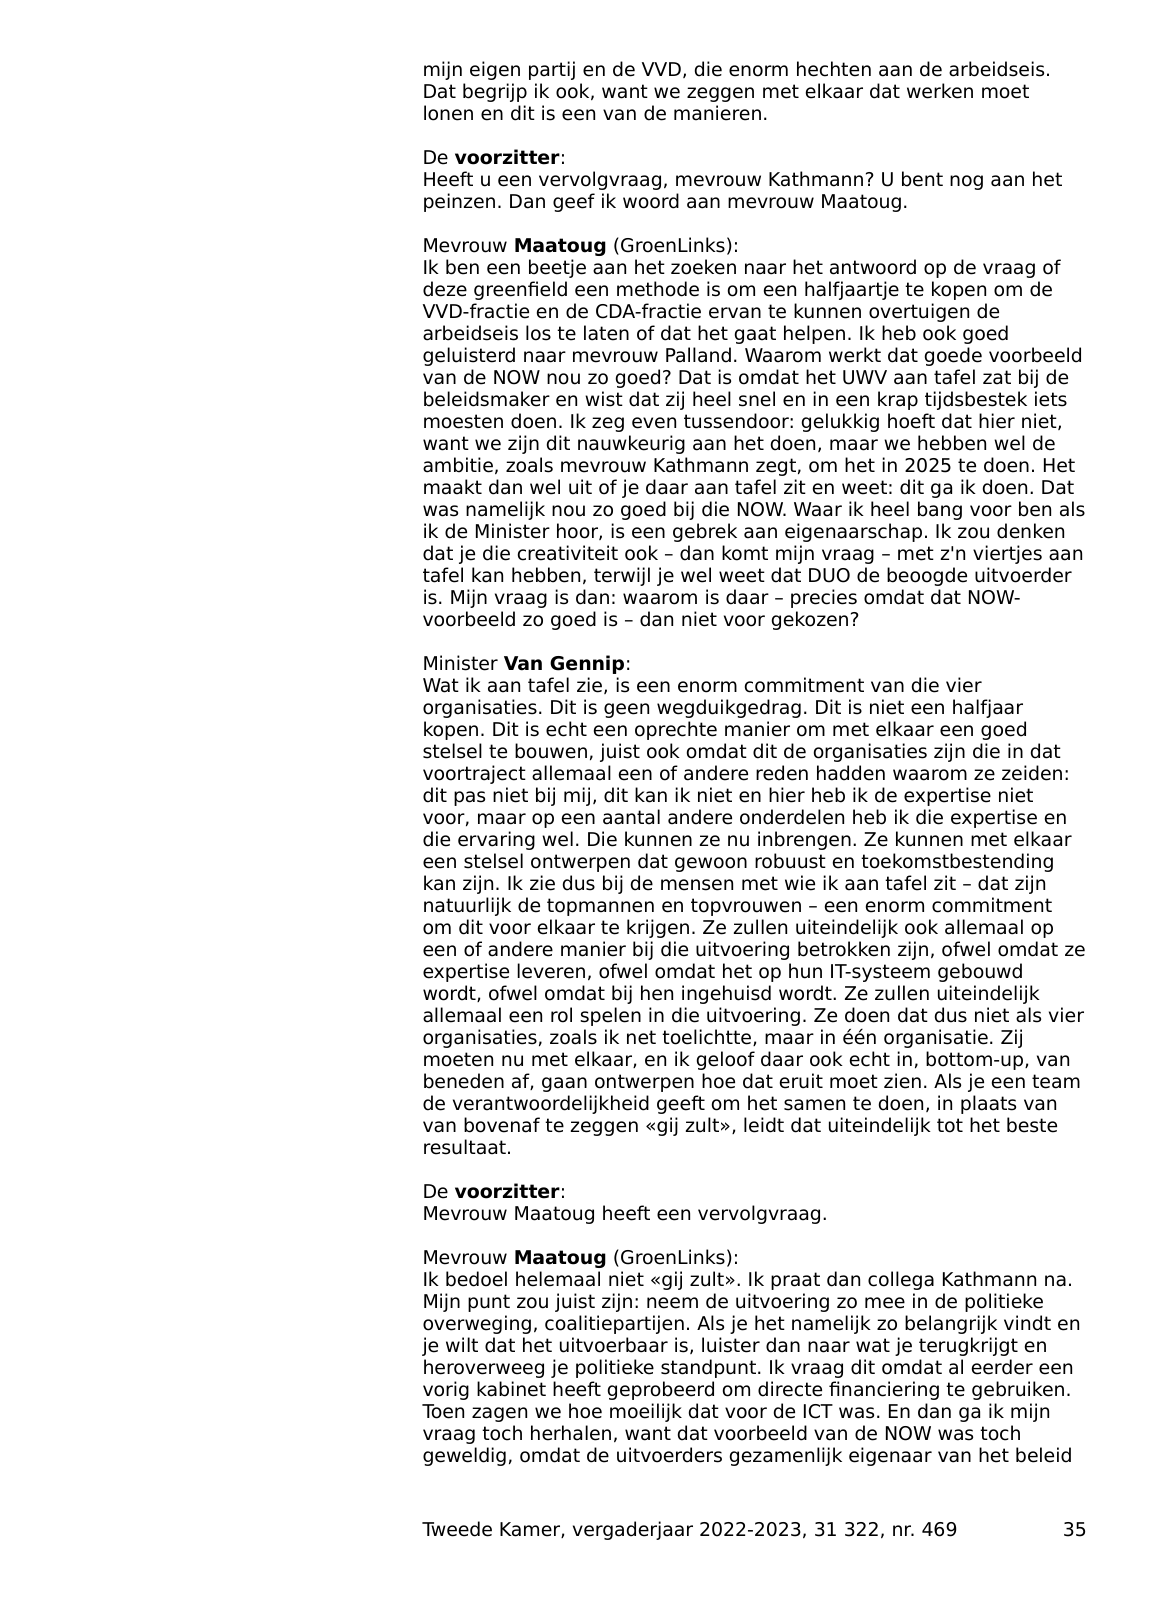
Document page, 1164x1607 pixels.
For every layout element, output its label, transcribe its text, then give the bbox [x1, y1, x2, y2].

text Wat ik aan tafel zie, is een enorm commitment van die vier organisaties. Dit is geen wegduikgedrag. Dit is niet een halfjaar kopen. Dit is echt een oprechte manier om met elkaar een goed stelsel te bouwen, juist ook omdat dit de organisaties zijn die in dat voortraject allemaal een of andere reden hadden waarom ze zeiden: dit pas niet bij mij, dit kan ik niet en hier heb ik de expertise niet voor, maar op een aantal andere onderdelen heb ik die expertise en die ervaring wel. Die kunnen ze nu inbrengen. Ze kunnen met elkaar een stelsel ontwerpen dat gewoon robuust en toekomstbestending kan zijn. Ik zie dus bij de mensen met wie ik aan tafel zit – dat zijn natuurlijk de topmannen en topvrouwen – een enorm commitment om dit voor elkaar te krijgen. Ze zullen uiteindelijk ook allemaal op een of andere manier bij die uitvoering betrokken zijn, ofwel omdat ze expertise leveren, ofwel omdat het op hun IT-systeem gebouwd wordt, ofwel omdat bij hen ingehuisd wordt. Ze zullen uiteindelijk allemaal een rol spelen in die uitvoering. Ze doen dat dus niet als vier organisaties, zoals ik net toelichtte, maar in één organisatie. Zij moeten nu met elkaar, en ik geloof daar ook echt in, bottom-up, van beneden af, gaan ontwerpen hoe dat eruit moet zien. Als je een team de verantwoordelijkheid geeft om het samen te doen, in plaats van van bovenaf te zeggen «gij zult», leidt dat uiteindelijk tot het beste resultaat. [422, 675, 1087, 1159]
text mijn eigen partij en de VVD, die enorm hechten aan de arbeidseis. Dat begrijp ik ook, want we zeggen met elkaar dat werken moet lonen en dit is een van de manieren. [422, 59, 1087, 125]
text De voorzitter: [422, 1181, 1087, 1203]
text De voorzitter: [422, 147, 1087, 169]
text Mevrouw Maatoug (GroenLinks): [422, 1247, 1087, 1269]
text Heeft u een vervolgvraag, mevrouw Kathmann? U bent nog aan het peinzen. Dan geef ik woord aan mevrouw Maatoug. [422, 169, 1087, 213]
text Minister Van Gennip: [422, 653, 1087, 675]
text Mevrouw Maatoug heeft een vervolgvraag. [422, 1203, 1087, 1225]
text Ik ben een beetje aan het zoeken naar het antwoord op de vraag of deze greenfield een methode is om een halfjaartje te kopen om de VVD-fractie en de CDA-fractie ervan te kunnen overtuigen de arbeidseis los te laten of dat het gaat helpen. Ik heb ook goed geluisterd naar mevrouw Palland. Waarom werkt dat goede voorbeeld van de NOW nou zo goed? Dat is omdat het UWV aan tafel zat bij de beleidsmaker en wist dat zij heel snel en in een krap tijdsbestek iets moesten doen. Ik zeg even tussendoor: gelukkig hoeft dat hier niet, want we zijn dit nauwkeurig aan het doen, maar we hebben wel de ambitie, zoals mevrouw Kathmann zegt, om het in 2025 te doen. Het maakt dan wel uit of je daar aan tafel zit en weet: dit ga ik doen. Dat was namelijk nou zo goed bij die NOW. Waar ik heel bang voor ben als ik de Minister hoor, is een gebrek aan eigenaarschap. Ik zou denken dat je die creativiteit ook – dan komt mijn vraag – met z'n viertjes aan tafel kan hebben, terwijl je wel weet dat DUO de beoogde uitvoerder is. Mijn vraag is dan: waarom is daar – precies omdat dat NOW-voorbeeld zo goed is – dan niet voor gekozen? [422, 257, 1087, 631]
text Ik bedoel helemaal niet «gij zult». Ik praat dan collega Kathmann na. Mijn punt zou juist zijn: neem de uitvoering zo mee in de politieke overweging, coalitiepartijen. Als je het namelijk zo belangrijk vindt en je wilt dat het uitvoerbaar is, luister dan naar wat je terugkrijgt en heroverweeg je politieke standpunt. Ik vraag dit omdat al eerder een vorig kabinet heeft geprobeerd om directe financiering te gebruiken. Toen zagen we hoe moeilijk dat voor de ICT was. En dan ga ik mijn vraag toch herhalen, want dat voorbeeld van de NOW was toch geweldig, omdat de uitvoerders gezamenlijk eigenaar van het beleid [422, 1269, 1087, 1467]
text Mevrouw Maatoug (GroenLinks): [422, 235, 1087, 257]
